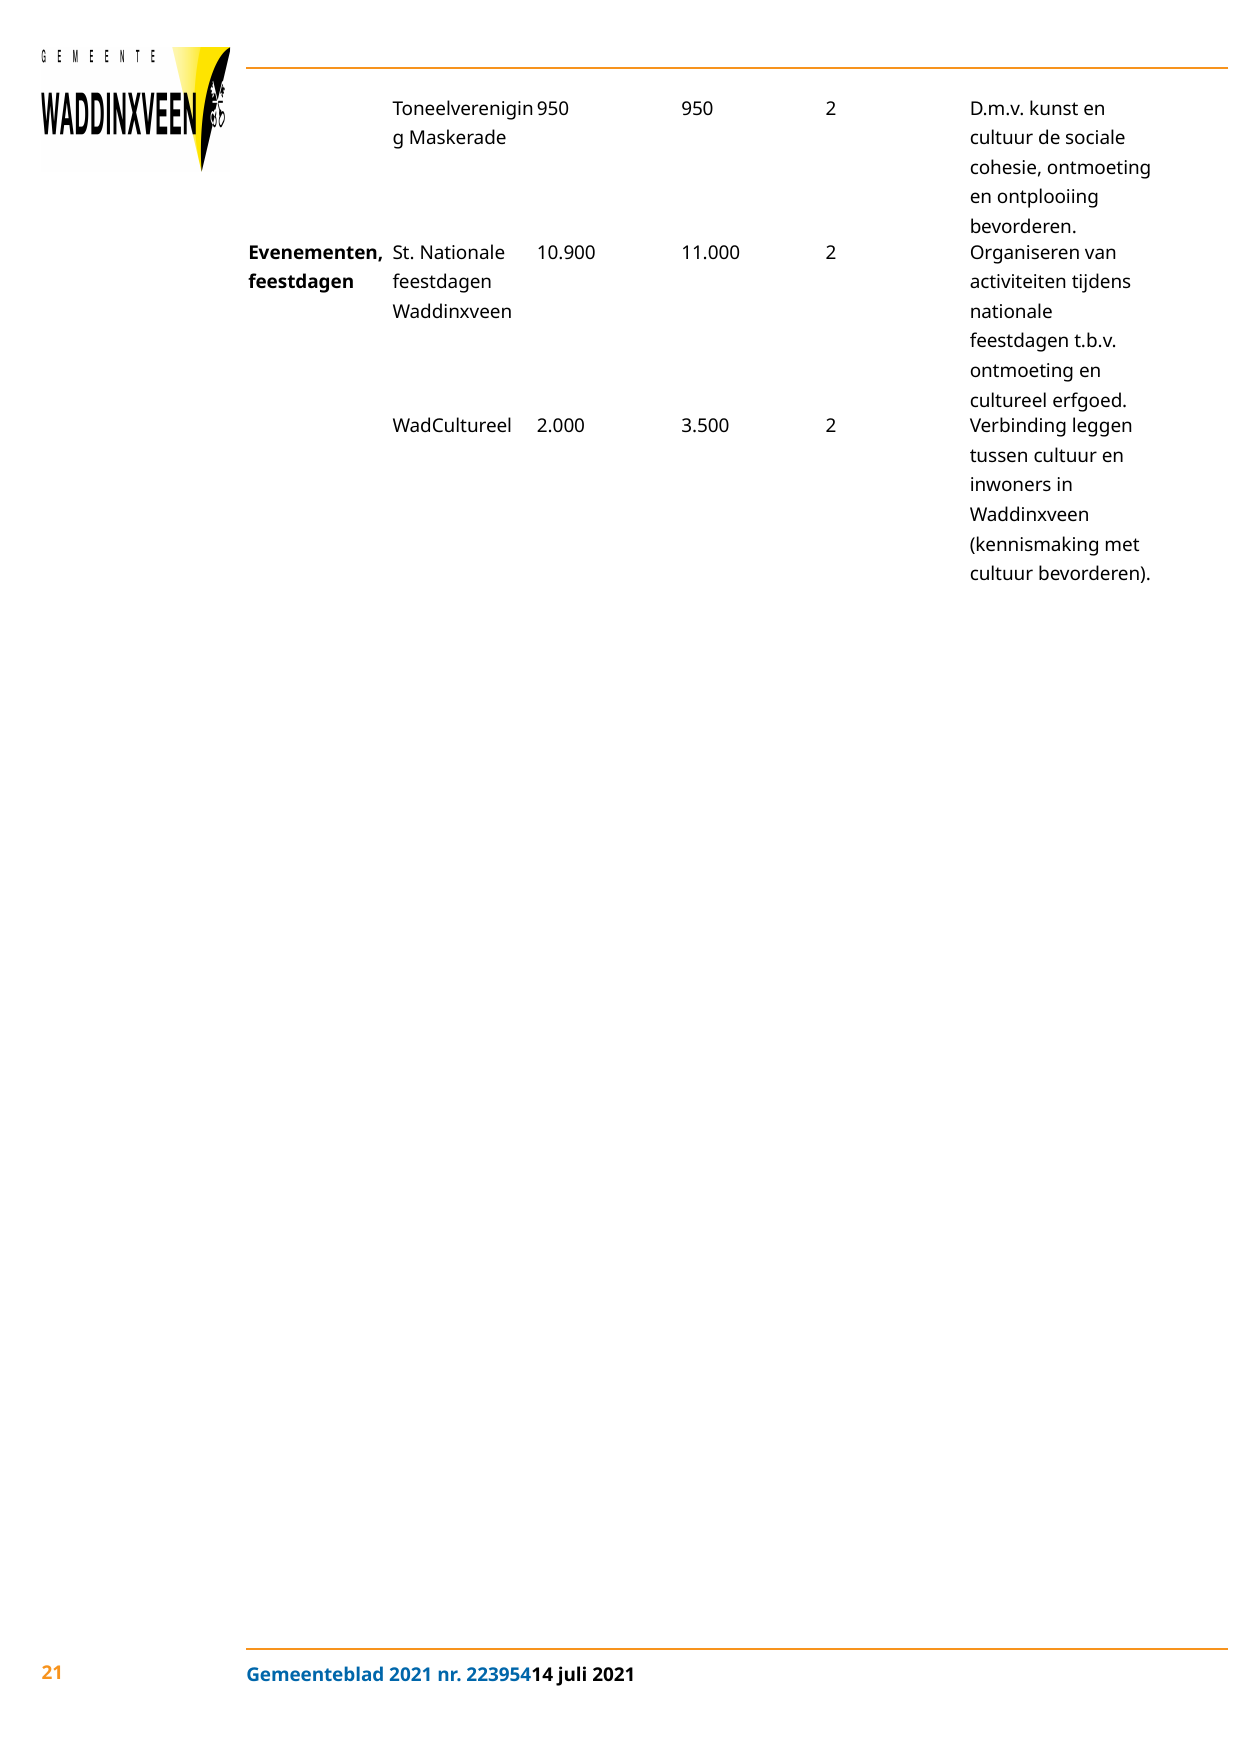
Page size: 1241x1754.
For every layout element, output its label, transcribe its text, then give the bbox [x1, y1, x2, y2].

table_cell Organiseren van activiteiten tijdens nationale feestdagen t.b.v. ontmoeting en cultureel erfgoed. [970, 239, 1152, 412]
table_cell 2 [825, 95, 969, 239]
table_cell 11.000 [681, 239, 825, 412]
table_cell St. Nationale feestdagen Waddinxveen [392, 239, 537, 412]
table_cell D.m.v. kunst en cultuur de sociale cohesie, ontmoeting en ontplooiing bevorderen. [970, 95, 1152, 239]
table_cell 2 [825, 239, 969, 412]
table_cell 950 [681, 95, 825, 239]
picture [41, 47, 231, 172]
table_cell Verbinding leggen tussen cultuur en inwoners in Waddinxveen (kennismaking met cultuur bevorderen). [970, 413, 1152, 586]
table_cell 10.900 [537, 239, 681, 412]
table_cell 2 [825, 413, 969, 586]
table_cell 2.000 [537, 413, 681, 586]
table_cell Evenementen, feestdagen [248, 239, 392, 586]
table_cell 950 [537, 95, 681, 239]
table_cell [248, 95, 392, 239]
table_cell Toneelvereniging Maskerade [392, 95, 537, 239]
table_cell 3.500 [681, 413, 825, 586]
table_cell WadCultureel [392, 413, 537, 586]
